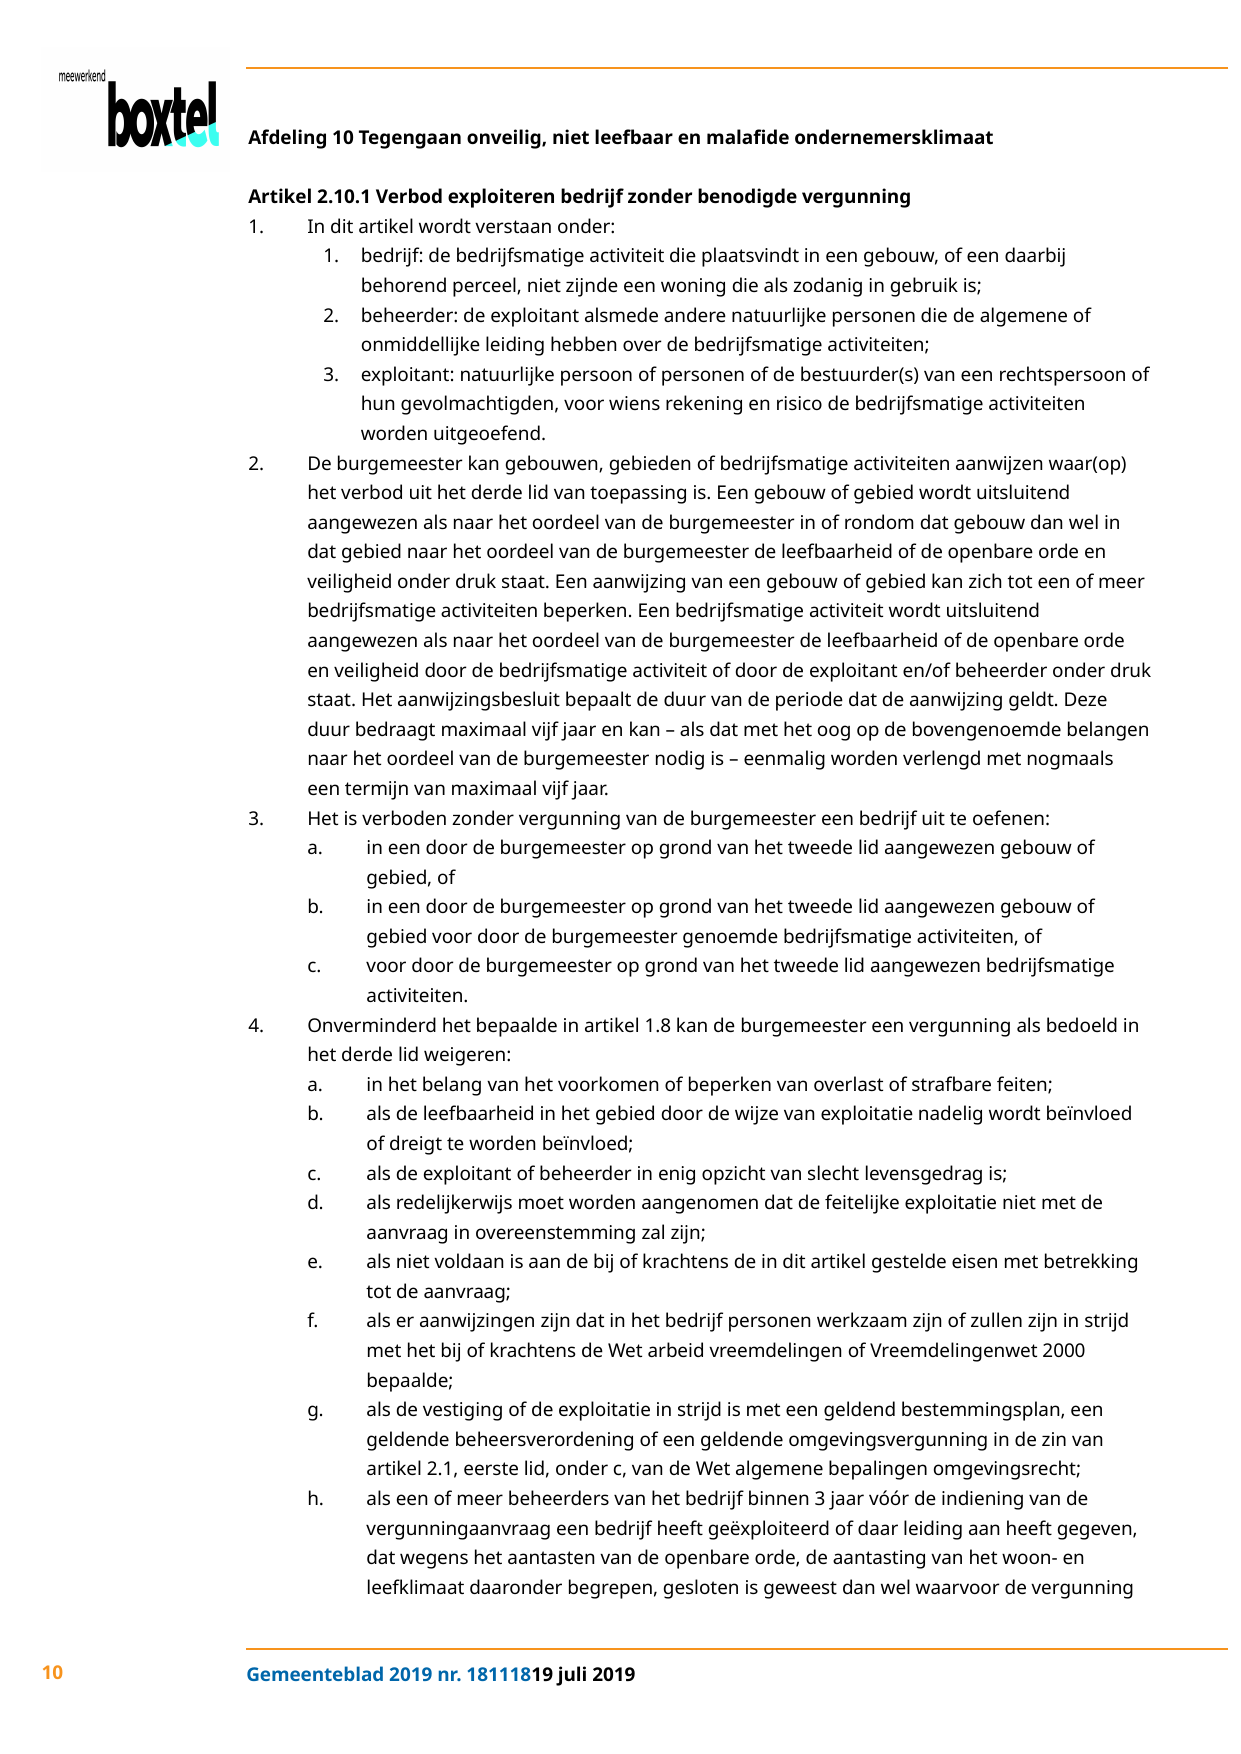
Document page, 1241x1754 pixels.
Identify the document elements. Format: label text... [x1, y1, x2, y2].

list als een of meer beheerders van het bedrijf binnen 3 jaar vóór de indiening van de vergunningaanvraag een bedrijf heeft geëxploiteerd of daar leiding aan heeft gegeven, dat wegens het aantasten van de openbare orde, de aantasting van het woon- en leefklimaat daaronder begrepen, gesloten is geweest dan wel waarvoor de vergunning [307, 1485, 1152, 1600]
list voor door de burgemeester op grond van het tweede lid aangewezen bedrijfsmatige activiteiten. [307, 953, 1152, 1008]
picture [41, 47, 231, 172]
list als de exploitant of beheerder in enig opzicht van slecht levensgedrag is; [307, 1160, 1152, 1186]
list Het is verboden zonder vergunning van de burgemeester een bedrijf uit te oefenen: [248, 805, 1152, 831]
list beheerder: de exploitant alsmede andere natuurlijke personen die de algemene of onmiddellijke leiding hebben over de bedrijfsmatige activiteiten; [323, 302, 1152, 357]
list als de leefbaarheid in het gebied door de wijze van exploitatie nadelig wordt beïnvloed of dreigt te worden beïnvloed; [307, 1101, 1152, 1156]
list De burgemeester kan gebouwen, gebieden of bedrijfsmatige activiteiten aanwijzen waar(op) het verbod uit het derde lid van toepassing is. Een gebouw of gebied wordt uitsluitend aangewezen als naar het oordeel van de burgemeester in of rondom dat gebouw dan wel in dat gebied naar het oordeel van de burgemeester de leefbaarheid of de openbare orde en veiligheid onder druk staat. Een aanwijzing van een gebouw of gebied kan zich tot een of meer bedrijfsmatige activiteiten beperken. Een bedrijfsmatige activiteit wordt uitsluitend aangewezen als naar het oordeel van de burgemeester de leefbaarheid of de openbare orde en veiligheid door de bedrijfsmatige activiteit of door de exploitant en/of beheerder onder druk staat. Het aanwijzingsbesluit bepaalt de duur van de periode dat de aanwijzing geldt. Deze duur bedraagt maximaal vijf jaar en kan – als dat met het oog op de bovengenoemde belangen naar het oordeel van de burgemeester nodig is – eenmalig worden verlengd met nogmaals een termijn van maximaal vijf jaar. [248, 450, 1152, 801]
list Onverminderd het bepaalde in artikel 1.8 kan de burgemeester een vergunning als bedoeld in het derde lid weigeren: [248, 1012, 1152, 1067]
list In dit artikel wordt verstaan onder: [248, 213, 1152, 239]
text Afdeling 10 Tegengaan onveilig, niet leefbaar en malafide ondernemersklimaat [248, 124, 1152, 150]
list bedrijf: de bedrijfsmatige activiteit die plaatsvindt in een gebouw, of een daarbij behorend perceel, niet zijnde een woning die als zodanig in gebruik is; [323, 243, 1152, 298]
list als de vestiging of de exploitatie in strijd is met een geldend bestemmingsplan, een geldende beheersverordening of een geldende omgevingsvergunning in de zin van artikel 2.1, eerste lid, onder c, van de Wet algemene bepalingen omgevingsrecht; [307, 1396, 1152, 1481]
list als redelijkerwijs moet worden aangenomen dat de feitelijke exploitatie niet met de aanvraag in overeenstemming zal zijn; [307, 1189, 1152, 1245]
list in een door de burgemeester op grond van het tweede lid aangewezen gebouw of gebied, of [307, 834, 1152, 890]
list in een door de burgemeester op grond van het tweede lid aangewezen gebouw of gebied voor door de burgemeester genoemde bedrijfsmatige activiteiten, of [307, 893, 1152, 949]
list als er aanwijzingen zijn dat in het bedrijf personen werkzaam zijn of zullen zijn in strijd met het bij of krachtens de Wet arbeid vreemdelingen of Vreemdelingenwet 2000 bepaalde; [307, 1308, 1152, 1393]
list exploitant: natuurlijke persoon of personen of de bestuurder(s) van een rechtspersoon of hun gevolmachtigden, voor wiens rekening en risico de bedrijfsmatige activiteiten worden uitgeoefend. [323, 361, 1152, 446]
text Artikel 2.10.1 Verbod exploiteren bedrijf zonder benodigde vergunning [248, 183, 1152, 209]
list als niet voldaan is aan de bij of krachtens de in dit artikel gestelde eisen met betrekking tot de aanvraag; [307, 1248, 1152, 1304]
list in het belang van het voorkomen of beperken van overlast of strafbare feiten; [307, 1071, 1152, 1097]
